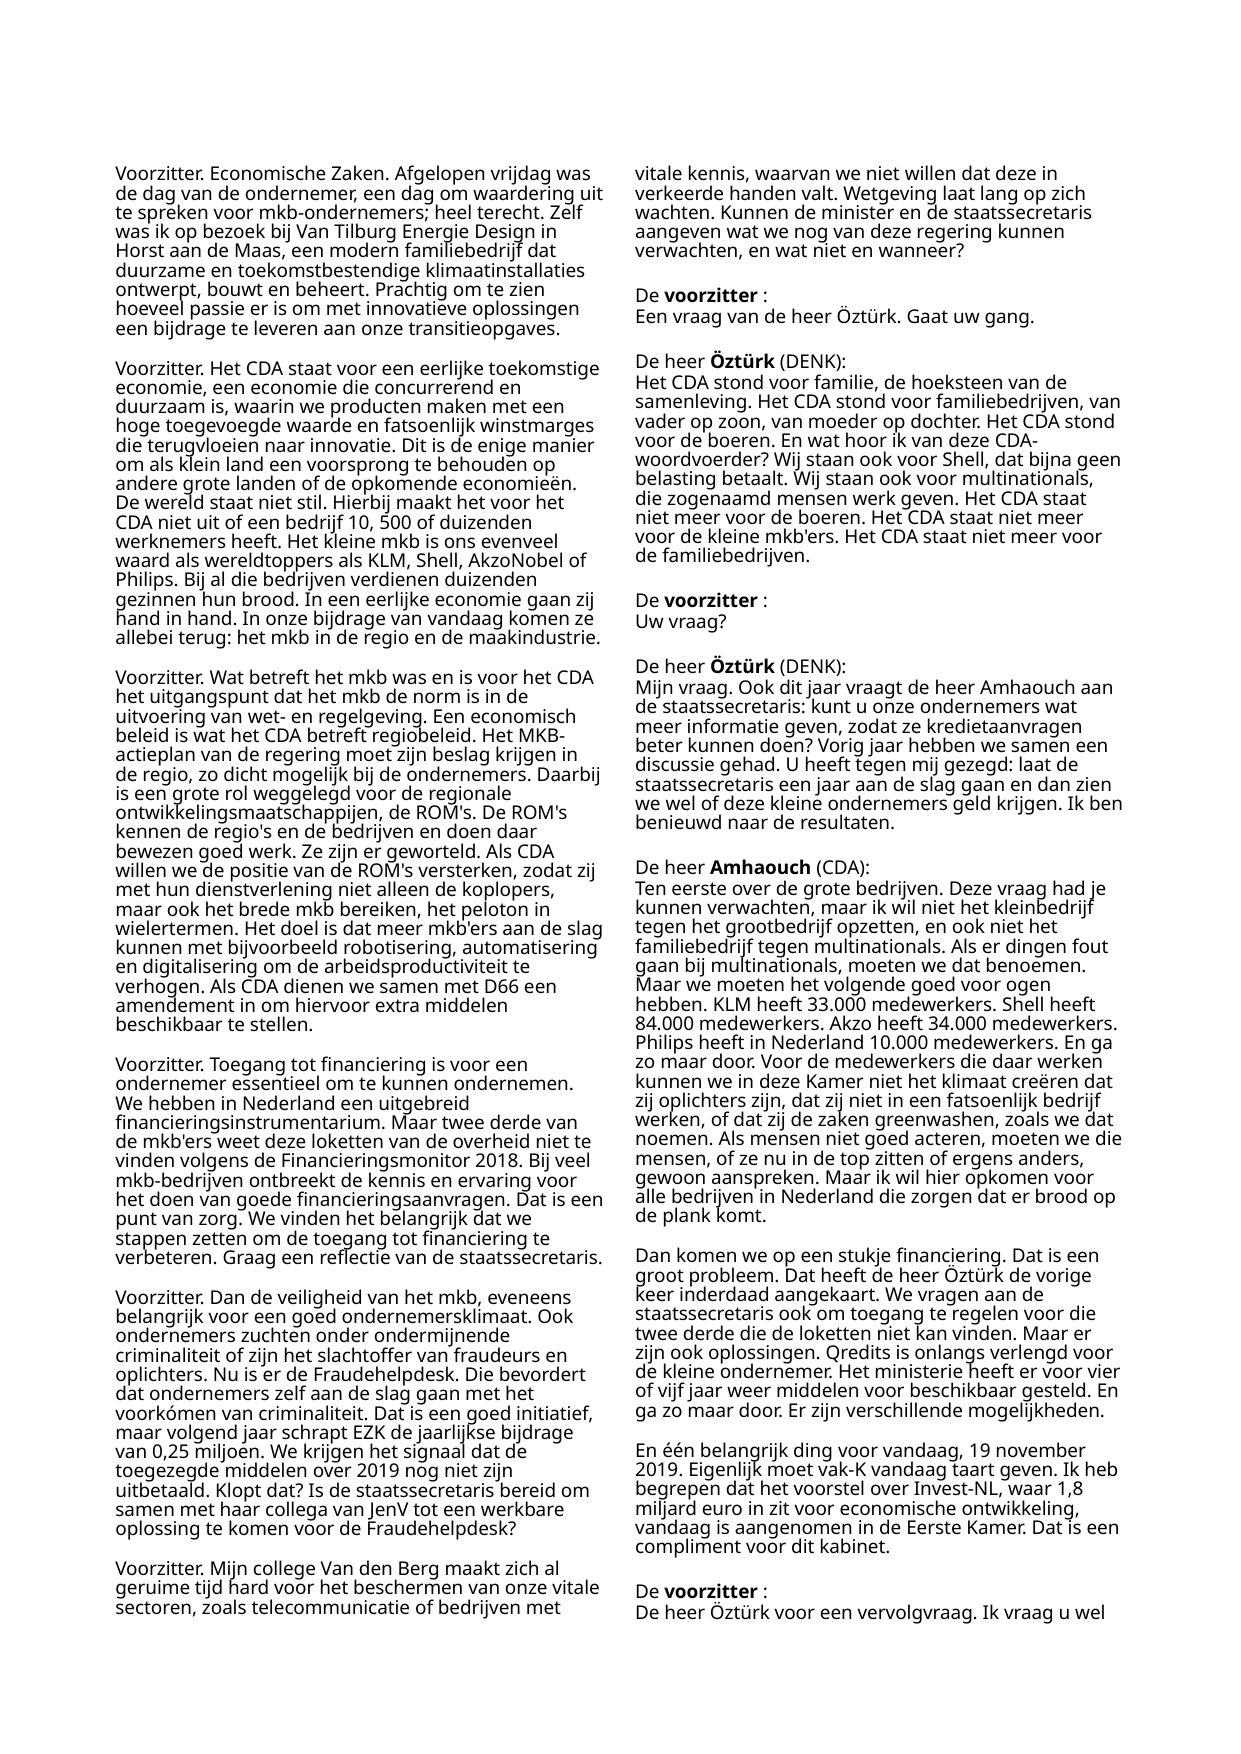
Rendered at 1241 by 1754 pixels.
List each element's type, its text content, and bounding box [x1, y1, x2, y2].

text Ten eerste over de grote bedrijven. Deze vraag had je kunnen verwachten, maar ik wil niet het kleinbedrijf tegen het grootbedrijf opzetten, en ook niet het familiebedrijf tegen multinationals. Als er dingen fout gaan bij multinationals, moeten we dat benoemen. Maar we moeten het volgende goed voor ogen hebben. KLM heeft 33.000 medewerkers. Shell heeft 84.000 medewerkers. Akzo heeft 34.000 medewerkers. Philips heeft in Nederland 10.000 medewerkers. En ga zo maar door. Voor de medewerkers die daar werken kunnen we in deze Kamer niet het klimaat creëren dat zij oplichters zijn, dat zij niet in een fatsoenlijk bedrijf werken, of dat zij de zaken greenwashen, zoals we dat noemen. Als mensen niet goed acteren, moeten we die mensen, of ze nu in de top zitten of ergens anders, gewoon aanspreken. Maar ik wil hier opkomen voor alle bedrijven in Nederland die zorgen dat er brood op de plank komt. [635, 880, 1125, 1227]
text De voorzitter : [635, 282, 1125, 308]
text De voorzitter : [635, 1578, 1125, 1604]
text De heer Amhaouch (CDA): [635, 854, 1125, 880]
text vitale kennis, waarvan we niet willen dat deze in verkeerde handen valt. Wetgeving laat lang op zich wachten. Kunnen de minister en de staatssecretaris aangeven wat we nog van deze regering kunnen verwachten, en wat niet en wanneer? [635, 165, 1125, 262]
text De heer Öztürk (DENK): [635, 653, 1125, 679]
text De voorzitter : [635, 588, 1125, 613]
text Voorzitter. Dan de veiligheid van het mkb, eveneens belangrijk voor een goed ondernemersklimaat. Ook ondernemers zuchten onder ondermijnende criminaliteit of zijn het slachtoffer van fraudeurs en oplichters. Nu is er de Fraudehelpdesk. Die bevordert dat ondernemers zelf aan de slag gaan met het voorkómen van criminaliteit. Dat is een goed initiatief, maar volgend jaar schrapt EZK de jaarlijkse bijdrage van 0,25 miljoen. We krijgen het signaal dat de toegezegde middelen over 2019 nog niet zijn uitbetaald. Klopt dat? Is de staatssecretaris bereid om samen met haar collega van JenV tot een werkbare oplossing te komen voor de Fraudehelpdesk? [115, 1289, 605, 1539]
text De heer Öztürk (DENK): [635, 348, 1125, 374]
text De heer Öztürk voor een vervolgvraag. Ik vraag u wel [635, 1604, 1125, 1623]
text Voorzitter. Mijn college Van den Berg maakt zich al geruime tijd hard voor het beschermen van onze vitale sectoren, zoals telecommunicatie of bedrijven met [115, 1560, 605, 1618]
text Mijn vraag. Ook dit jaar vraagt de heer Amhaouch aan de staatssecretaris: kunt u onze ondernemers wat meer informatie geven, zodat ze kredietaanvragen beter kunnen doen? Vorig jaar hebben we samen een discussie gehad. U heeft tegen mij gezegd: laat de staatssecretaris een jaar aan de slag gaan en dan zien we wel of deze kleine ondernemers geld krijgen. Ik ben benieuwd naar de resultaten. [635, 679, 1125, 833]
text Voorzitter. Wat betreft het mkb was en is voor het CDA het uitgangspunt dat het mkb de norm is in de uitvoering van wet- en regelgeving. Een economisch beleid is wat het CDA betreft regiobeleid. Het MKB-actieplan van de regering moet zijn beslag krijgen in de regio, zo dicht mogelijk bij de ondernemers. Daarbij is een grote rol weggelegd voor de regionale ontwikkelingsmaatschappijen, de ROM's. De ROM's kennen de regio's en de bedrijven en doen daar bewezen goed werk. Ze zijn er geworteld. Als CDA willen we de positie van de ROM's versterken, zodat zij met hun dienstverlening niet alleen de koplopers, maar ook het brede mkb bereiken, het peloton in wielertermen. Het doel is dat meer mkb'ers aan de slag kunnen met bijvoorbeeld robotisering, automatisering en digitalisering om de arbeidsproductiviteit te verhogen. Als CDA dienen we samen met D66 een amendement in om hiervoor extra middelen beschikbaar te stellen. [115, 669, 605, 1035]
text Dan komen we op een stukje financiering. Dat is een groot probleem. Dat heeft de heer Öztürk de vorige keer inderdaad aangekaart. We vragen aan de staatssecretaris ook om toegang te regelen voor die twee derde die de loketten niet kan vinden. Maar er zijn ook oplossingen. Qredits is onlangs verlengd voor de kleine ondernemer. Het ministerie heeft er voor vier of vijf jaar weer middelen voor beschikbaar gesteld. En ga zo maar door. Er zijn verschillende mogelijkheden. [635, 1247, 1125, 1421]
text Voorzitter. Het CDA staat voor een eerlijke toekomstige economie, een economie die concurrerend en duurzaam is, waarin we producten maken met een hoge toegevoegde waarde en fatsoenlijk winstmarges die terugvloeien naar innovatie. Dit is de enige manier om als klein land een voorsprong te behouden op andere grote landen of de opkomende economieën. De wereld staat niet stil. Hierbij maakt het voor het CDA niet uit of een bedrijf 10, 500 of duizenden werknemers heeft. Het kleine mkb is ons evenveel waard als wereldtoppers als KLM, Shell, AkzoNobel of Philips. Bij al die bedrijven verdienen duizenden gezinnen hun brood. In een eerlijke economie gaan zij hand in hand. In onze bijdrage van vandaag komen ze allebei terug: het mkb in de regio en de maakindustrie. [115, 359, 605, 648]
text Uw vraag? [635, 613, 1125, 633]
text Voorzitter. Toegang tot financiering is voor een ondernemer essentieel om te kunnen ondernemen. We hebben in Nederland een uitgebreid financieringsinstrumentarium. Maar twee derde van de mkb'ers weet deze loketten van de overheid niet te vinden volgens de Financieringsmonitor 2018. Bij veel mkb-bedrijven ontbreekt de kennis en ervaring voor het doen van goede financieringsaanvragen. Dat is een punt van zorg. We vinden het belangrijk dat we stappen zetten om de toegang tot financiering te verbeteren. Graag een reflectie van de staatssecretaris. [115, 1056, 605, 1268]
text Het CDA stond voor familie, de hoeksteen van de samenleving. Het CDA stond voor familiebedrijven, van vader op zoon, van moeder op dochter. Het CDA stond voor de boeren. En wat hoor ik van deze CDA-woordvoerder? Wij staan ook voor Shell, dat bijna geen belasting betaalt. Wij staan ook voor multinationals, die zogenaamd mensen werk geven. Het CDA staat niet meer voor de boeren. Het CDA staat niet meer voor de kleine mkb'ers. Het CDA staat niet meer voor de familiebedrijven. [635, 374, 1125, 567]
text En één belangrijk ding voor vandaag, 19 november 2019. Eigenlijk moet vak-K vandaag taart geven. Ik heb begrepen dat het voorstel over Invest-NL, waar 1,8 miljard euro in zit voor economische ontwikkeling, vandaag is aangenomen in de Eerste Kamer. Dat is een compliment voor dit kabinet. [635, 1442, 1125, 1557]
text Een vraag van de heer Öztürk. Gaat uw gang. [635, 308, 1125, 327]
text Voorzitter. Economische Zaken. Afgelopen vrijdag was de dag van de ondernemer, een dag om waardering uit te spreken voor mkb-ondernemers; heel terecht. Zelf was ik op bezoek bij Van Tilburg Energie Design in Horst aan de Maas, een modern familiebedrijf dat duurzame en toekomstbestendige klimaatinstallaties ontwerpt, bouwt en beheert. Prachtig om te zien hoeveel passie er is om met innovatieve oplossingen een bijdrage te leveren aan onze transitieopgaves. [115, 165, 605, 339]
